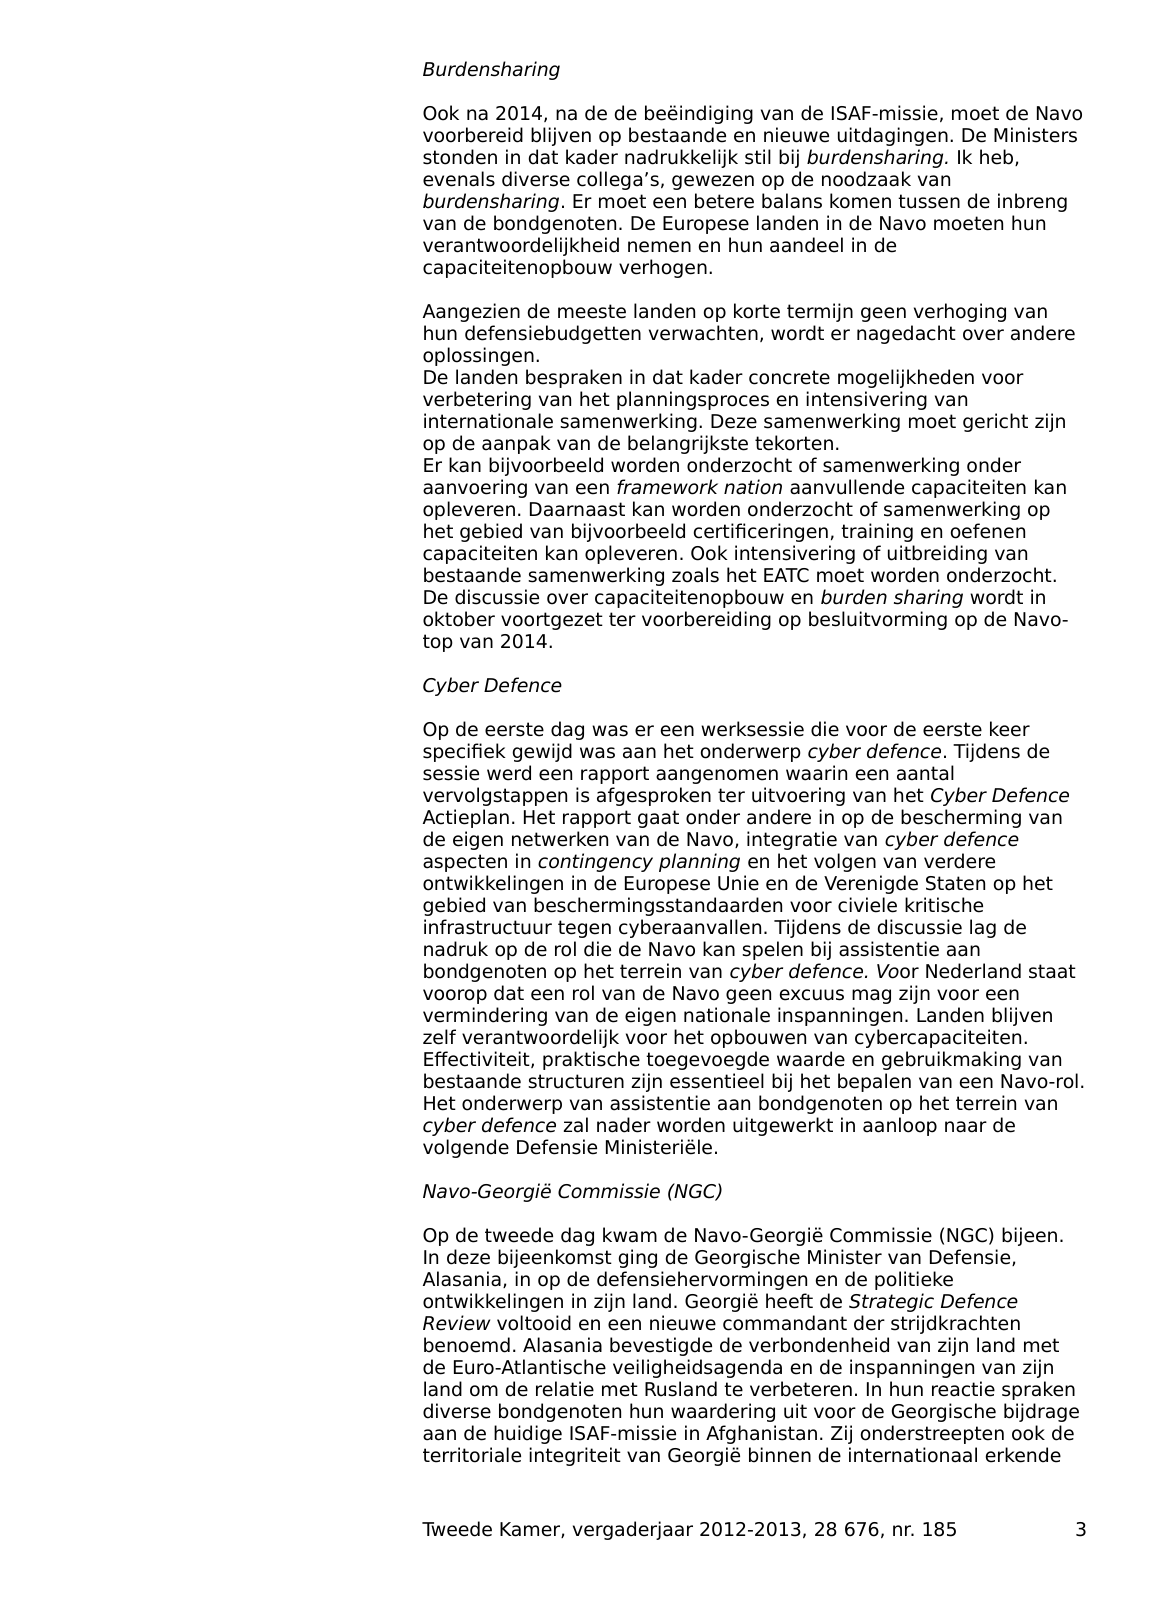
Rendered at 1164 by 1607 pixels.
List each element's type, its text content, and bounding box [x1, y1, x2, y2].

subtitle Navo-Georgië Commissie (NGC) [422, 1181, 1087, 1203]
subtitle Burdensharing [422, 59, 1087, 81]
text Er kan bijvoorbeeld worden onderzocht of samenwerking onder aanvoering van een framework nation aanvullende capaciteiten kan opleveren. Daarnaast kan worden onderzocht of samenwerking op het gebied van bijvoorbeeld certificeringen, training en oefenen capaciteiten kan opleveren. Ook intensivering of uitbreiding van bestaande samenwerking zoals het EATC moet worden onderzocht. De discussie over capaciteitenopbouw en burden sharing wordt in oktober voortgezet ter voorbereiding op besluitvorming op de Navo-top van 2014. [422, 455, 1087, 653]
text Aangezien de meeste landen op korte termijn geen verhoging van hun defensiebudgetten verwachten, wordt er nagedacht over andere oplossingen. [422, 301, 1087, 367]
text De landen bespraken in dat kader concrete mogelijkheden voor verbetering van het planningsproces en intensivering van internationale samenwerking. Deze samenwerking moet gericht zijn op de aanpak van de belangrijkste tekorten. [422, 367, 1087, 455]
text Ook na 2014, na de de beëindiging van de ISAF-missie, moet de Navo voorbereid blijven op bestaande en nieuwe uitdagingen. De Ministers stonden in dat kader nadrukkelijk stil bij burdensharing. Ik heb, evenals diverse collega’s, gewezen op de noodzaak van burdensharing. Er moet een betere balans komen tussen de inbreng van de bondgenoten. De Europese landen in de Navo moeten hun verantwoordelijkheid nemen en hun aandeel in de capaciteitenopbouw verhogen. [422, 103, 1087, 279]
subtitle Cyber Defence [422, 675, 1087, 697]
text Op de tweede dag kwam de Navo-Georgië Commissie (NGC) bijeen. In deze bijeenkomst ging de Georgische Minister van Defensie, Alasania, in op de defensiehervormingen en de politieke ontwikkelingen in zijn land. Georgië heeft de Strategic Defence Review voltooid en een nieuwe commandant der strijdkrachten benoemd. Alasania bevestigde de verbondenheid van zijn land met de Euro-Atlantische veiligheidsagenda en de inspanningen van zijn land om de relatie met Rusland te verbeteren. In hun reactie spraken diverse bondgenoten hun waardering uit voor de Georgische bijdrage aan de huidige ISAF-missie in Afghanistan. Zij onderstreepten ook de territoriale integriteit van Georgië binnen de internationaal erkende [422, 1225, 1087, 1467]
text Op de eerste dag was er een werksessie die voor de eerste keer specifiek gewijd was aan het onderwerp cyber defence. Tijdens de sessie werd een rapport aangenomen waarin een aantal vervolgstappen is afgesproken ter uitvoering van het Cyber Defence Actieplan. Het rapport gaat onder andere in op de bescherming van de eigen netwerken van de Navo, integratie van cyber defence aspecten in contingency planning en het volgen van verdere ontwikkelingen in de Europese Unie en de Verenigde Staten op het gebied van beschermingsstandaarden voor civiele kritische infrastructuur tegen cyberaanvallen. Tijdens de discussie lag de nadruk op de rol die de Navo kan spelen bij assistentie aan bondgenoten op het terrein van cyber defence. Voor Nederland staat voorop dat een rol van de Navo geen excuus mag zijn voor een vermindering van de eigen nationale inspanningen. Landen blijven zelf verantwoordelijk voor het opbouwen van cybercapaciteiten. Effectiviteit, praktische toegevoegde waarde en gebruikmaking van bestaande structuren zijn essentieel bij het bepalen van een Navo-rol. Het onderwerp van assistentie aan bondgenoten op het terrein van cyber defence zal nader worden uitgewerkt in aanloop naar de volgende Defensie Ministeriële. [422, 719, 1087, 1159]
